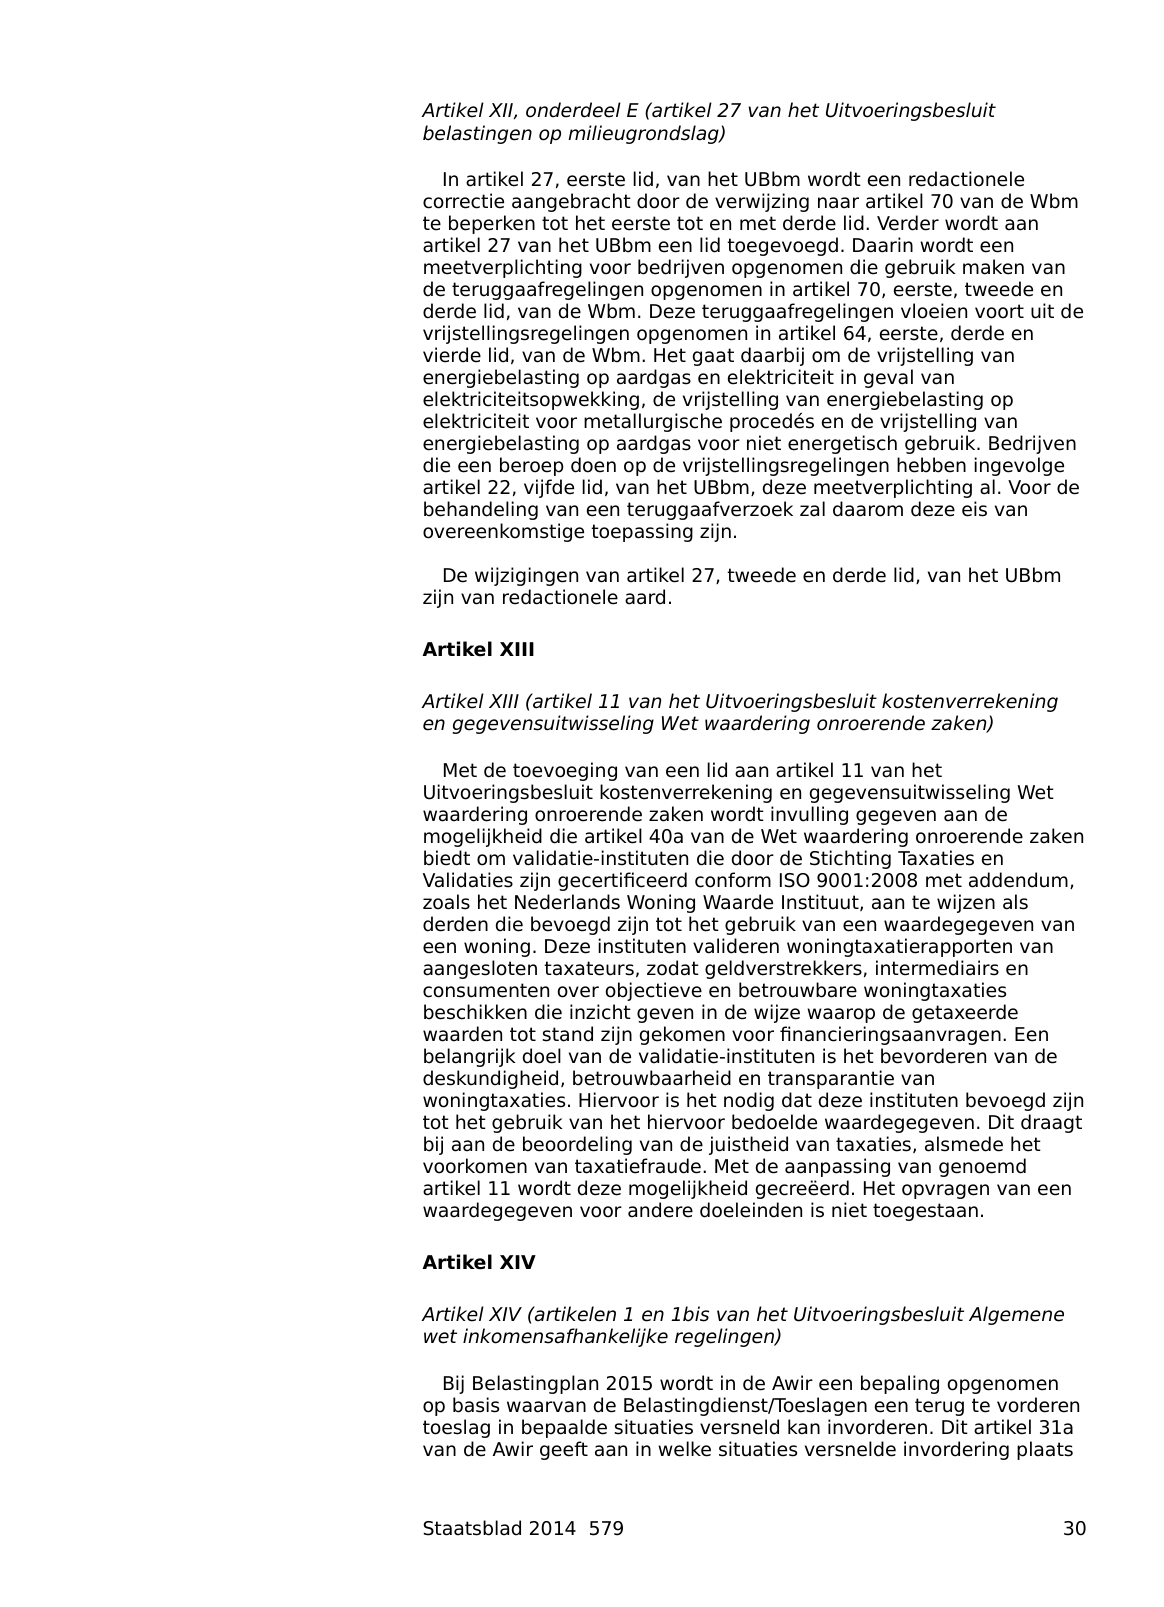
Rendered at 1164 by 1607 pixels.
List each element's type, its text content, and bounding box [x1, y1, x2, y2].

text In artikel 27, eerste lid, van het UBbm wordt een redactionele correctie aangebracht door de verwijzing naar artikel 70 van de Wbm te beperken tot het eerste tot en met derde lid. Verder wordt aan artikel 27 van het UBbm een lid toegevoegd. Daarin wordt een meetverplichting voor bedrijven opgenomen die gebruik maken van de teruggaafregelingen opgenomen in artikel 70, eerste, tweede en derde lid, van de Wbm. Deze teruggaafregelingen vloeien voort uit de vrijstellingsregelingen opgenomen in artikel 64, eerste, derde en vierde lid, van de Wbm. Het gaat daarbij om de vrijstelling van energiebelasting op aardgas en elektriciteit in geval van elektriciteitsopwekking, de vrijstelling van energiebelasting op elektriciteit voor metallurgische procedés en de vrijstelling van energiebelasting op aardgas voor niet energetisch gebruik. Bedrijven die een beroep doen op de vrijstellingsregelingen hebben ingevolge artikel 22, vijfde lid, van het UBbm, deze meetverplichting al. Voor de behandeling van een teruggaafverzoek zal daarom deze eis van overeenkomstige toepassing zijn. [422, 169, 1087, 543]
text Bij Belastingplan 2015 wordt in de Awir een bepaling opgenomen op basis waarvan de Belastingdienst/Toeslagen een terug te vorderen toeslag in bepaalde situaties versneld kan invorderen. Dit artikel 31a van de Awir geeft aan in welke situaties versnelde invordering plaats [422, 1373, 1087, 1461]
subtitle Artikel XIV [422, 1252, 1087, 1274]
text De wijzigingen van artikel 27, tweede en derde lid, van het UBbm zijn van redactionele aard. [422, 565, 1087, 609]
text Met de toevoeging van een lid aan artikel 11 van het Uitvoeringsbesluit kostenverrekening en gegevensuitwisseling Wet waardering onroerende zaken wordt invulling gegeven aan de mogelijkheid die artikel 40a van de Wet waardering onroerende zaken biedt om validatie-instituten die door de Stichting Taxaties en Validaties zijn gecertificeerd conform ISO 9001:2008 met addendum, zoals het Nederlands Woning Waarde Instituut, aan te wijzen als derden die bevoegd zijn tot het gebruik van een waardegegeven van een woning. Deze instituten valideren woningtaxatierapporten van aangesloten taxateurs, zodat geldverstrekkers, intermediairs en consumenten over objectieve en betrouwbare woningtaxaties beschikken die inzicht geven in de wijze waarop de getaxeerde waarden tot stand zijn gekomen voor financieringsaanvragen. Een belangrijk doel van de validatie-instituten is het bevorderen van de deskundigheid, betrouwbaarheid en transparantie van woningtaxaties. Hiervoor is het nodig dat deze instituten bevoegd zijn tot het gebruik van het hiervoor bedoelde waardegegeven. Dit draagt bij aan de beoordeling van de juistheid van taxaties, alsmede het voorkomen van taxatiefraude. Met de aanpassing van genoemd artikel 11 wordt deze mogelijkheid gecreëerd. Het opvragen van een waardegegeven voor andere doeleinden is niet toegestaan. [422, 760, 1087, 1222]
subtitle Artikel XIV (artikelen 1 en 1bis van het Uitvoeringsbesluit Algemene wet inkomensafhankelijke regelingen) [422, 1304, 1087, 1348]
subtitle Artikel XIII (artikel 11 van het Uitvoeringsbesluit kostenverrekening en gegevensuitwisseling Wet waardering onroerende zaken) [422, 691, 1087, 735]
subtitle Artikel XIII [422, 639, 1087, 661]
subtitle Artikel XII, onderdeel E (artikel 27 van het Uitvoeringsbesluit belastingen op milieugrondslag) [422, 100, 1087, 144]
